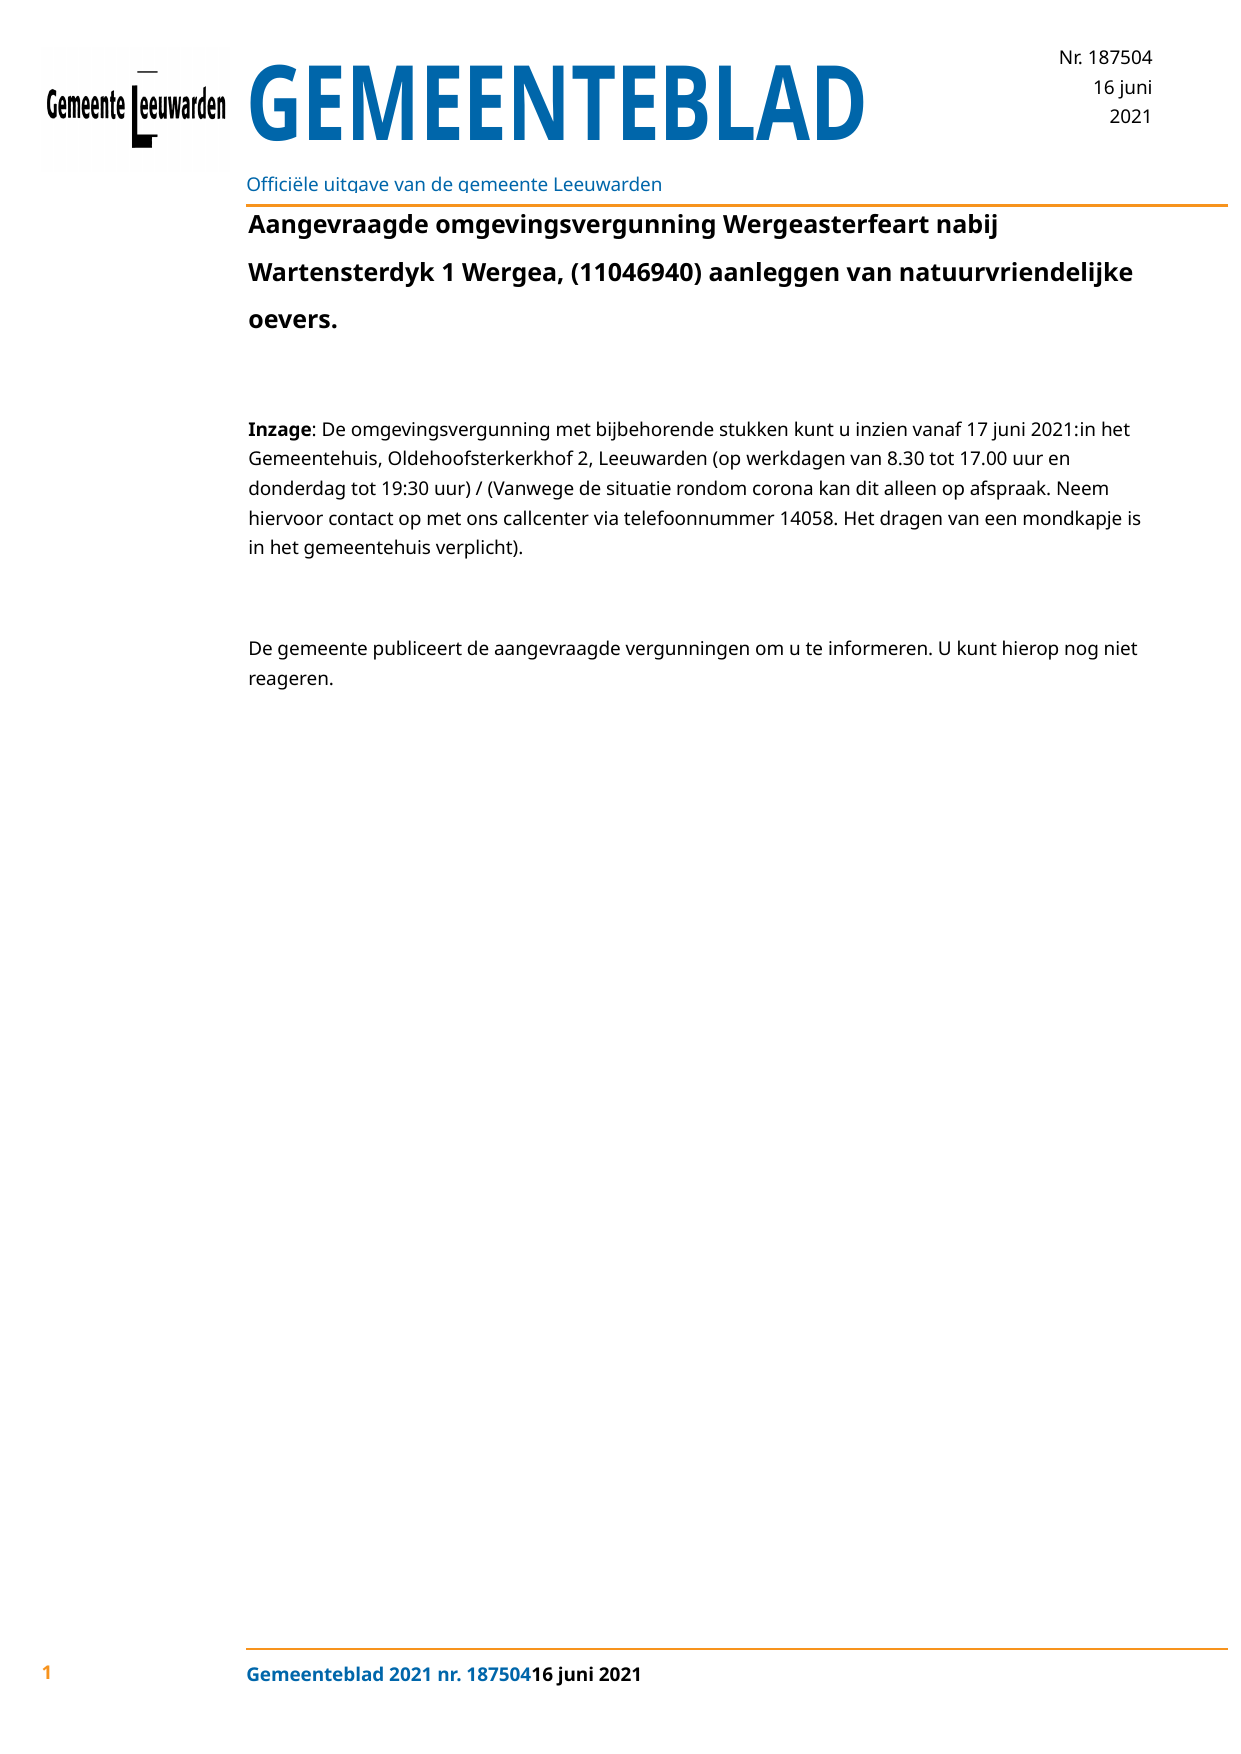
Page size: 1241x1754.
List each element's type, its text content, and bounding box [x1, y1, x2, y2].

text De gemeente publiceert de aangevraagde vergunningen om u te informeren. U kunt hierop nog niet reageren. [248, 635, 1152, 690]
text Aangevraagde omgevingsvergunning Wergeasterfeart nabij Wartensterdyk 1 Wergea, (11046940) aanleggen van natuurvriendelijke oevers. [248, 207, 1152, 336]
picture [41, 47, 231, 172]
text Inzage: De omgevingsvergunning met bijbehorende stukken kunt u inzien vanaf 17 juni 2021:in het Gemeentehuis, Oldehoofsterkerkhof 2, Leeuwarden (op werkdagen van 8.30 tot 17.00 uur en donderdag tot 19:30 uur) / (Vanwege de situatie rondom corona kan dit alleen op afspraak. Neem hiervoor contact op met ons callcenter via telefoonnummer 14058. Het dragen van een mondkapje is in het gemeentehuis verplicht). [248, 416, 1152, 560]
